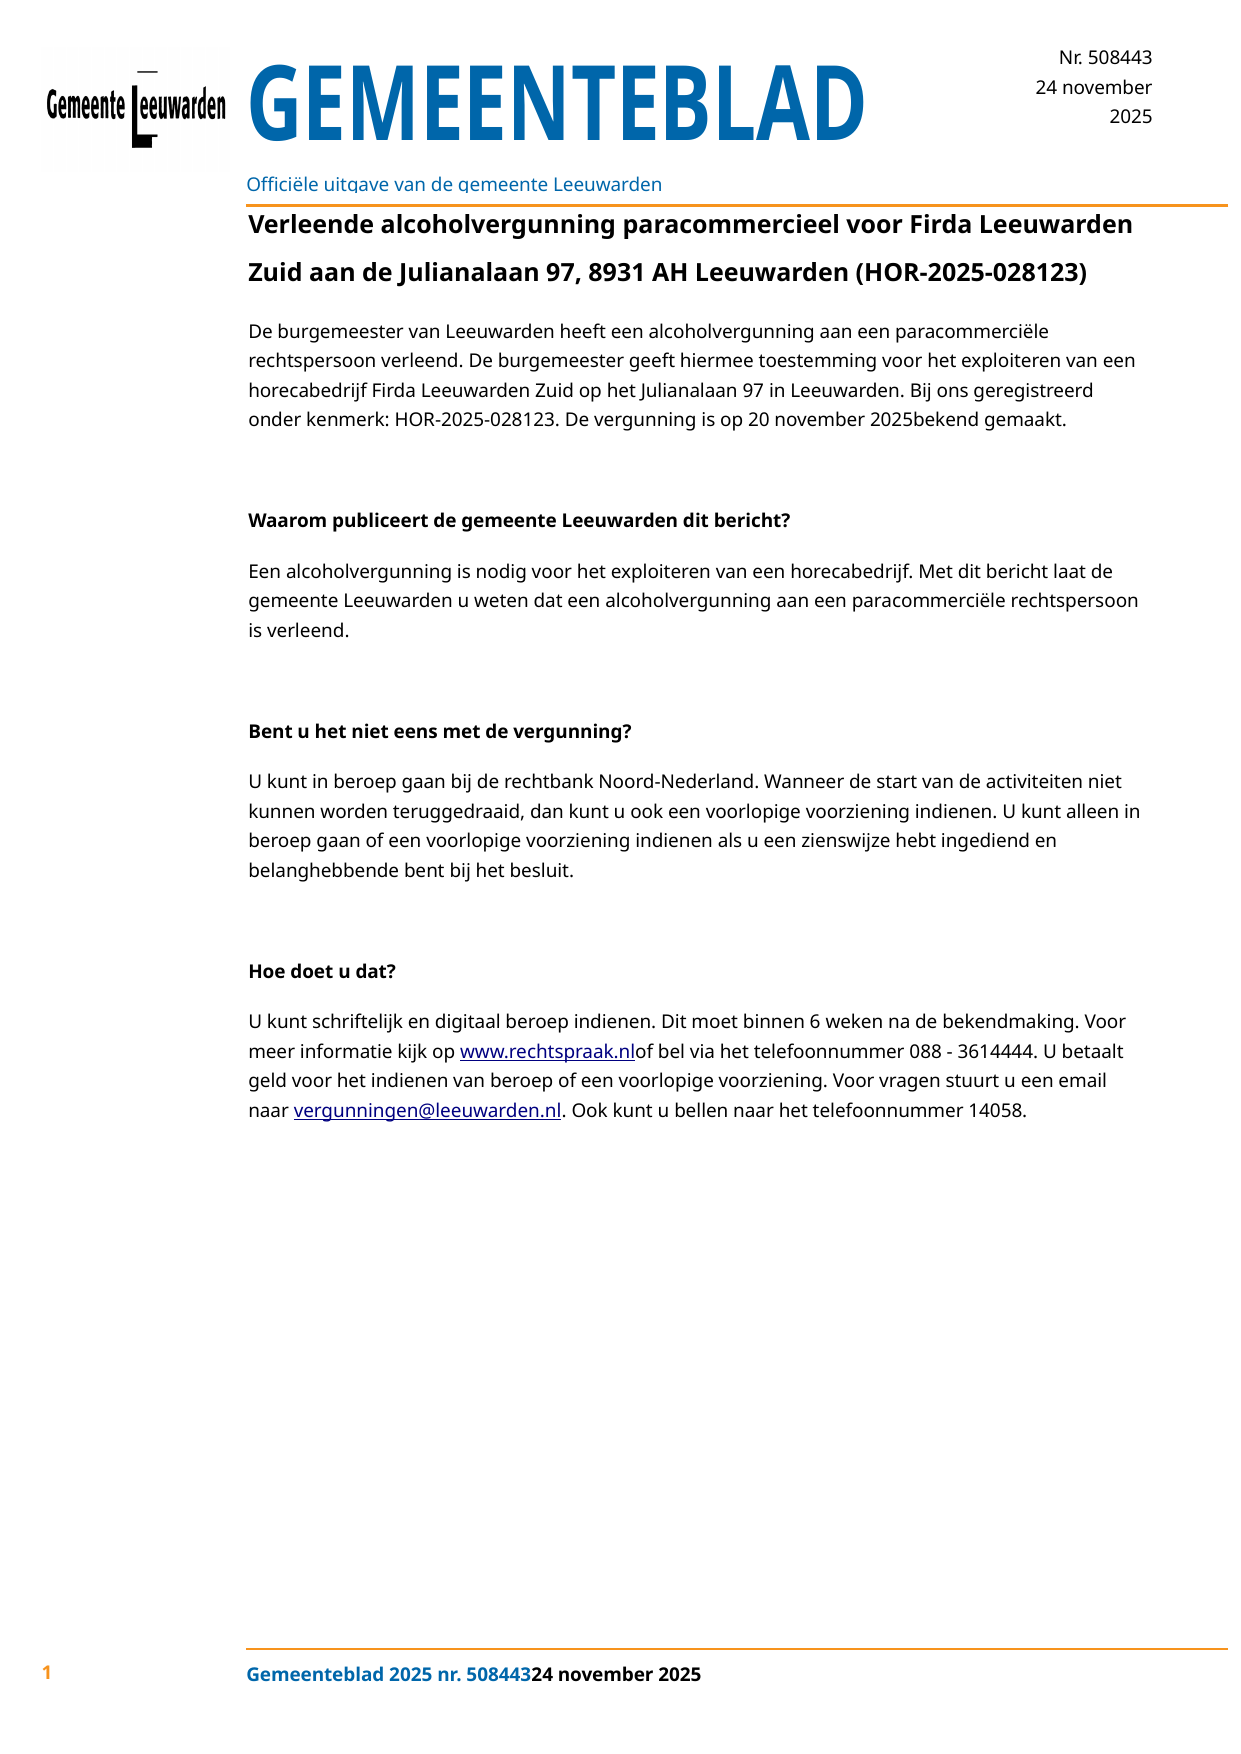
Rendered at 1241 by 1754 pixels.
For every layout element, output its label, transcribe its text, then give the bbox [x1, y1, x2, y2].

text Bent u het niet eens met de vergunning? [248, 718, 1152, 744]
text Verleende alcoholvergunning paracommercieel voor Firda Leeuwarden Zuid aan de Julianalaan 97, 8931 AH Leeuwarden (HOR-2025-028123) [248, 207, 1152, 288]
text De burgemeester van Leeuwarden heeft een alcoholvergunning aan een paracommerciële rechtspersoon verleend. De burgemeester geeft hiermee toestemming voor het exploiteren van een horecabedrijf Firda Leeuwarden Zuid op het Julianalaan 97 in Leeuwarden. Bij ons geregistreerd onder kenmerk: HOR-2025-028123. De vergunning is op 20 november 2025bekend gemaakt. [248, 318, 1152, 432]
picture [41, 47, 231, 172]
text Waarom publiceert de gemeente Leeuwarden dit bericht? [248, 507, 1152, 533]
text Hoe doet u dat? [248, 958, 1152, 984]
text Een alcoholvergunning is nodig voor het exploiteren van een horecabedrijf. Met dit bericht laat de gemeente Leeuwarden u weten dat een alcoholvergunning aan een paracommerciële rechtspersoon is verleend. [248, 558, 1152, 643]
text U kunt in beroep gaan bij de rechtbank Noord-Nederland. Wanneer de start van de activiteiten niet kunnen worden teruggedraaid, dan kunt u ook een voorlopige voorziening indienen. U kunt alleen in beroep gaan of een voorlopige voorziening indienen als u een zienswijze hebt ingediend en belanghebbende bent bij het besluit. [248, 768, 1152, 883]
text U kunt schriftelijk en digitaal beroep indienen. Dit moet binnen 6 weken na de bekendmaking. Voor meer informatie kijk op www.rechtspraak.nlof bel via het telefoonnummer 088 - 3614444. U betaalt geld voor het indienen van beroep of een voorlopige voorziening. Voor vragen stuurt u een email naar vergunningen@leeuwarden.nl. Ook kunt u bellen naar het telefoonnummer 14058. [248, 1008, 1152, 1123]
